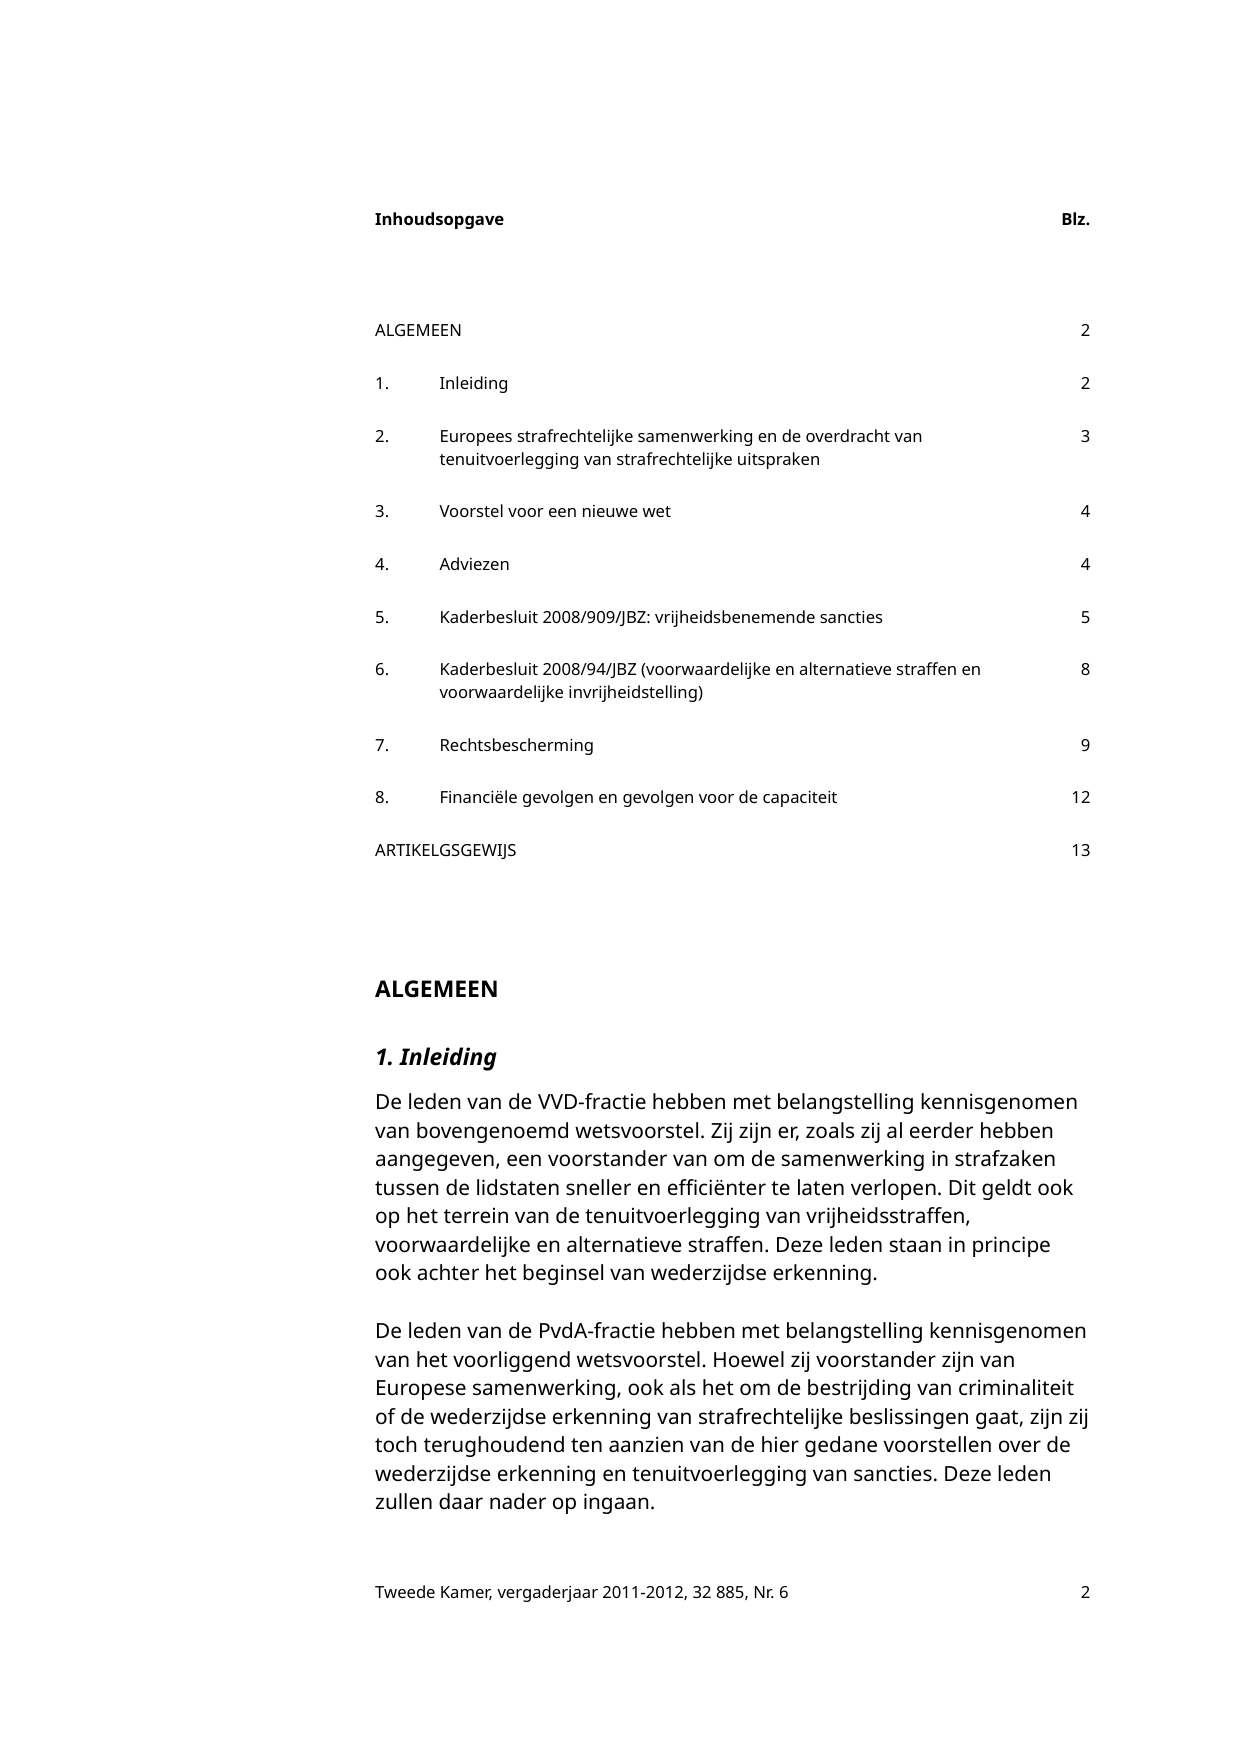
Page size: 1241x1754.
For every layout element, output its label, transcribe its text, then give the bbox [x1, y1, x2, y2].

table_cell ALGEMEEN [375, 319, 1011, 372]
subtitle 1. Inleiding [375, 1041, 1090, 1072]
table_cell 12 [1011, 786, 1090, 839]
table_cell Inleiding [439, 372, 1011, 424]
table_cell 8. [375, 786, 439, 839]
table_cell 13 [1011, 839, 1090, 892]
table_cell 3. [375, 500, 439, 553]
table_cell 9 [1011, 734, 1090, 786]
table_cell 4 [1011, 553, 1090, 605]
table_cell Europees strafrechtelijke samenwerking en de overdracht van tenuitvoerlegging van strafrechtelijke uitspraken [439, 425, 1011, 500]
table_cell 6. [375, 658, 439, 733]
table_cell 2 [1011, 372, 1090, 424]
table_cell 3 [1011, 425, 1090, 500]
table_cell Kaderbesluit 2008/909/JBZ: vrijheidsbenemende sancties [439, 605, 1011, 658]
table_cell 4 [1011, 500, 1090, 553]
table_cell Rechtsbescherming [439, 734, 1011, 786]
table_cell 5 [1011, 605, 1090, 658]
table_cell Kaderbesluit 2008/94/JBZ (voorwaardelijke en alternatieve straffen en voorwaardelijke invrijheidstelling) [439, 658, 1011, 733]
table_cell 7. [375, 734, 439, 786]
table_cell Financiële gevolgen en gevolgen voor de capaciteit [439, 786, 1011, 839]
table_cell 5. [375, 605, 439, 658]
table_header Blz. [1011, 208, 1090, 261]
table_cell [1011, 261, 1090, 319]
table_cell 8 [1011, 658, 1090, 733]
table_cell 2. [375, 425, 439, 500]
text De leden van de PvdA-fractie hebben met belangstelling kennisgenomen van het voorliggend wetsvoorstel. Hoewel zij voorstander zijn van Europese samenwerking, ook als het om de bestrijding van criminaliteit of de wederzijdse erkenning van strafrechtelijke beslissingen gaat, zijn zij toch terughoudend ten aanzien van de hier gedane voorstellen over de wederzijdse erkenning en tenuitvoerlegging van sancties. Deze leden zullen daar nader op ingaan. [375, 1317, 1090, 1516]
table_cell Adviezen [439, 553, 1011, 605]
table_cell 2 [1011, 319, 1090, 372]
text De leden van de VVD-fractie hebben met belangstelling kennisgenomen van bovengenoemd wetsvoorstel. Zij zijn er, zoals zij al eerder hebben aangegeven, een voorstander van om de samenwerking in strafzaken tussen de lidstaten sneller en efficiënter te laten verlopen. Dit geldt ook op het terrein van de tenuitvoerlegging van vrijheidsstraffen, voorwaardelijke en alternatieve straffen. Deze leden staan in principe ook achter het beginsel van wederzijdse erkenning. [375, 1087, 1090, 1287]
subtitle ALGEMEEN [375, 972, 1090, 1004]
table_cell 1. [375, 372, 439, 424]
table_cell ARTIKELGSGEWIJS [375, 839, 1011, 892]
table_cell [375, 261, 439, 319]
table_cell Voorstel voor een nieuwe wet [439, 500, 1011, 553]
table_cell [439, 261, 1011, 319]
table_cell 4. [375, 553, 439, 605]
table_header Inhoudsopgave [375, 208, 1011, 261]
